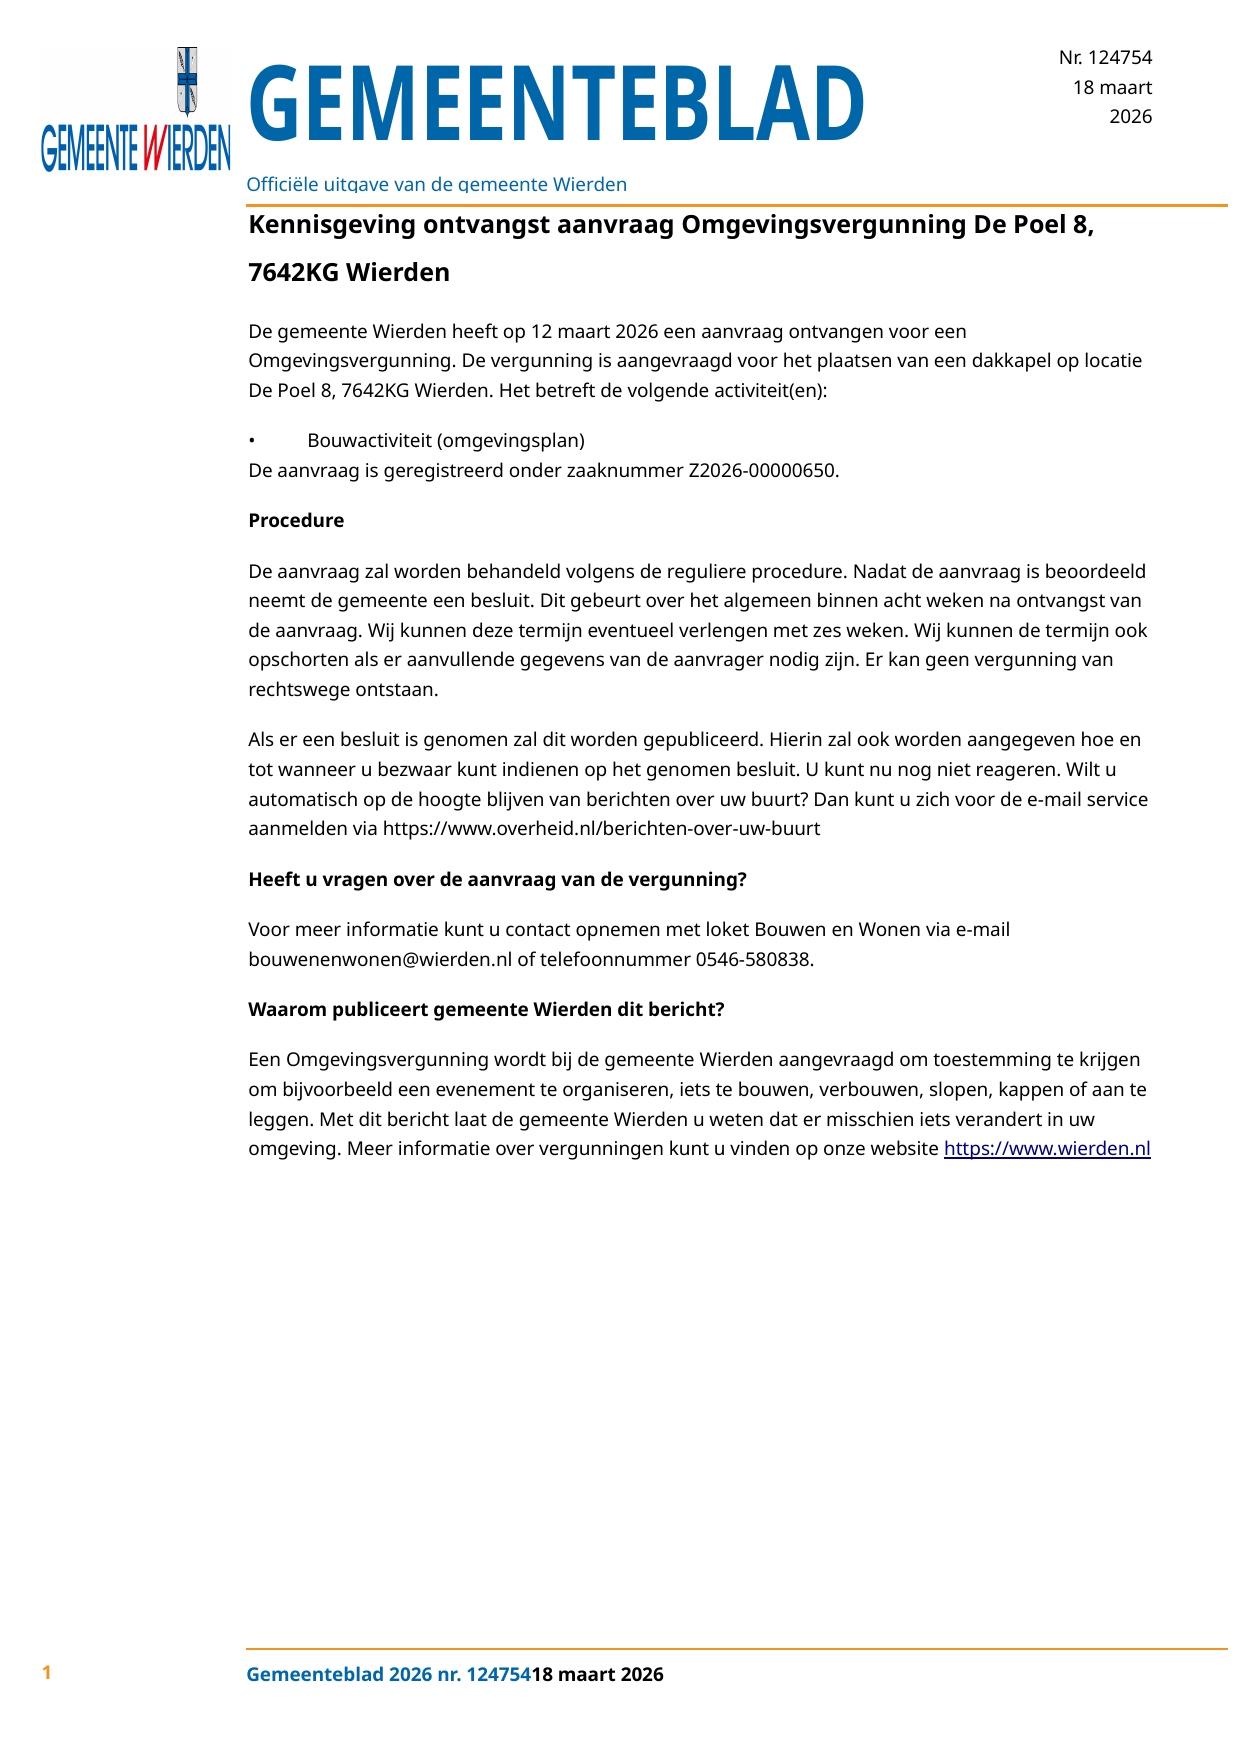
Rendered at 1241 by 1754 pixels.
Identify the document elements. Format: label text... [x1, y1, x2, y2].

list Bouwactiviteit (omgevingsplan) [248, 427, 1152, 453]
text Kennisgeving ontvangst aanvraag Omgevingsvergunning De Poel 8, 7642KG Wierden [248, 207, 1152, 288]
picture [41, 47, 231, 172]
text Waarom publiceert gemeente Wierden dit bericht? [248, 996, 1152, 1022]
text Een Omgevingsvergunning wordt bij de gemeente Wierden aangevraagd om toestemming te krijgen om bijvoorbeeld een evenement te organiseren, iets te bouwen, verbouwen, slopen, kappen of aan te leggen. Met dit bericht laat de gemeente Wierden u weten dat er misschien iets verandert in uw omgeving. Meer informatie over vergunningen kunt u vinden op onze website https://www.wierden.nl [248, 1047, 1152, 1161]
text Voor meer informatie kunt u contact opnemen met loket Bouwen en Wonen via e-mail bouwenenwonen@wierden.nl of telefoonnummer 0546-580838. [248, 916, 1152, 972]
text Heeft u vragen over de aanvraag van de vergunning? [248, 866, 1152, 892]
text Als er een besluit is genomen zal dit worden gepubliceerd. Hierin zal ook worden aangegeven hoe en tot wanneer u bezwaar kunt indienen op het genomen besluit. U kunt nu nog niet reageren. Wilt u automatisch op de hoogte blijven van berichten over uw buurt? Dan kunt u zich voor de e-mail service aanmelden via https://www.overheid.nl/berichten-over-uw-buurt [248, 727, 1152, 841]
text De aanvraag zal worden behandeld volgens de reguliere procedure. Nadat de aanvraag is beoordeeld neemt de gemeente een besluit. Dit gebeurt over het algemeen binnen acht weken na ontvangst van de aanvraag. Wij kunnen deze termijn eventueel verlengen met zes weken. Wij kunnen de termijn ook opschorten als er aanvullende gegevens van de aanvrager nodig zijn. Er kan geen vergunning van rechtswege ontstaan. [248, 558, 1152, 702]
text De aanvraag is geregistreerd onder zaaknummer Z2026-00000650. [248, 457, 1152, 483]
text Procedure [248, 507, 1152, 533]
text De gemeente Wierden heeft op 12 maart 2026 een aanvraag ontvangen voor een Omgevingsvergunning. De vergunning is aangevraagd voor het plaatsen van een dakkapel op locatie De Poel 8, 7642KG Wierden. Het betreft de volgende activiteit(en): [248, 318, 1152, 403]
